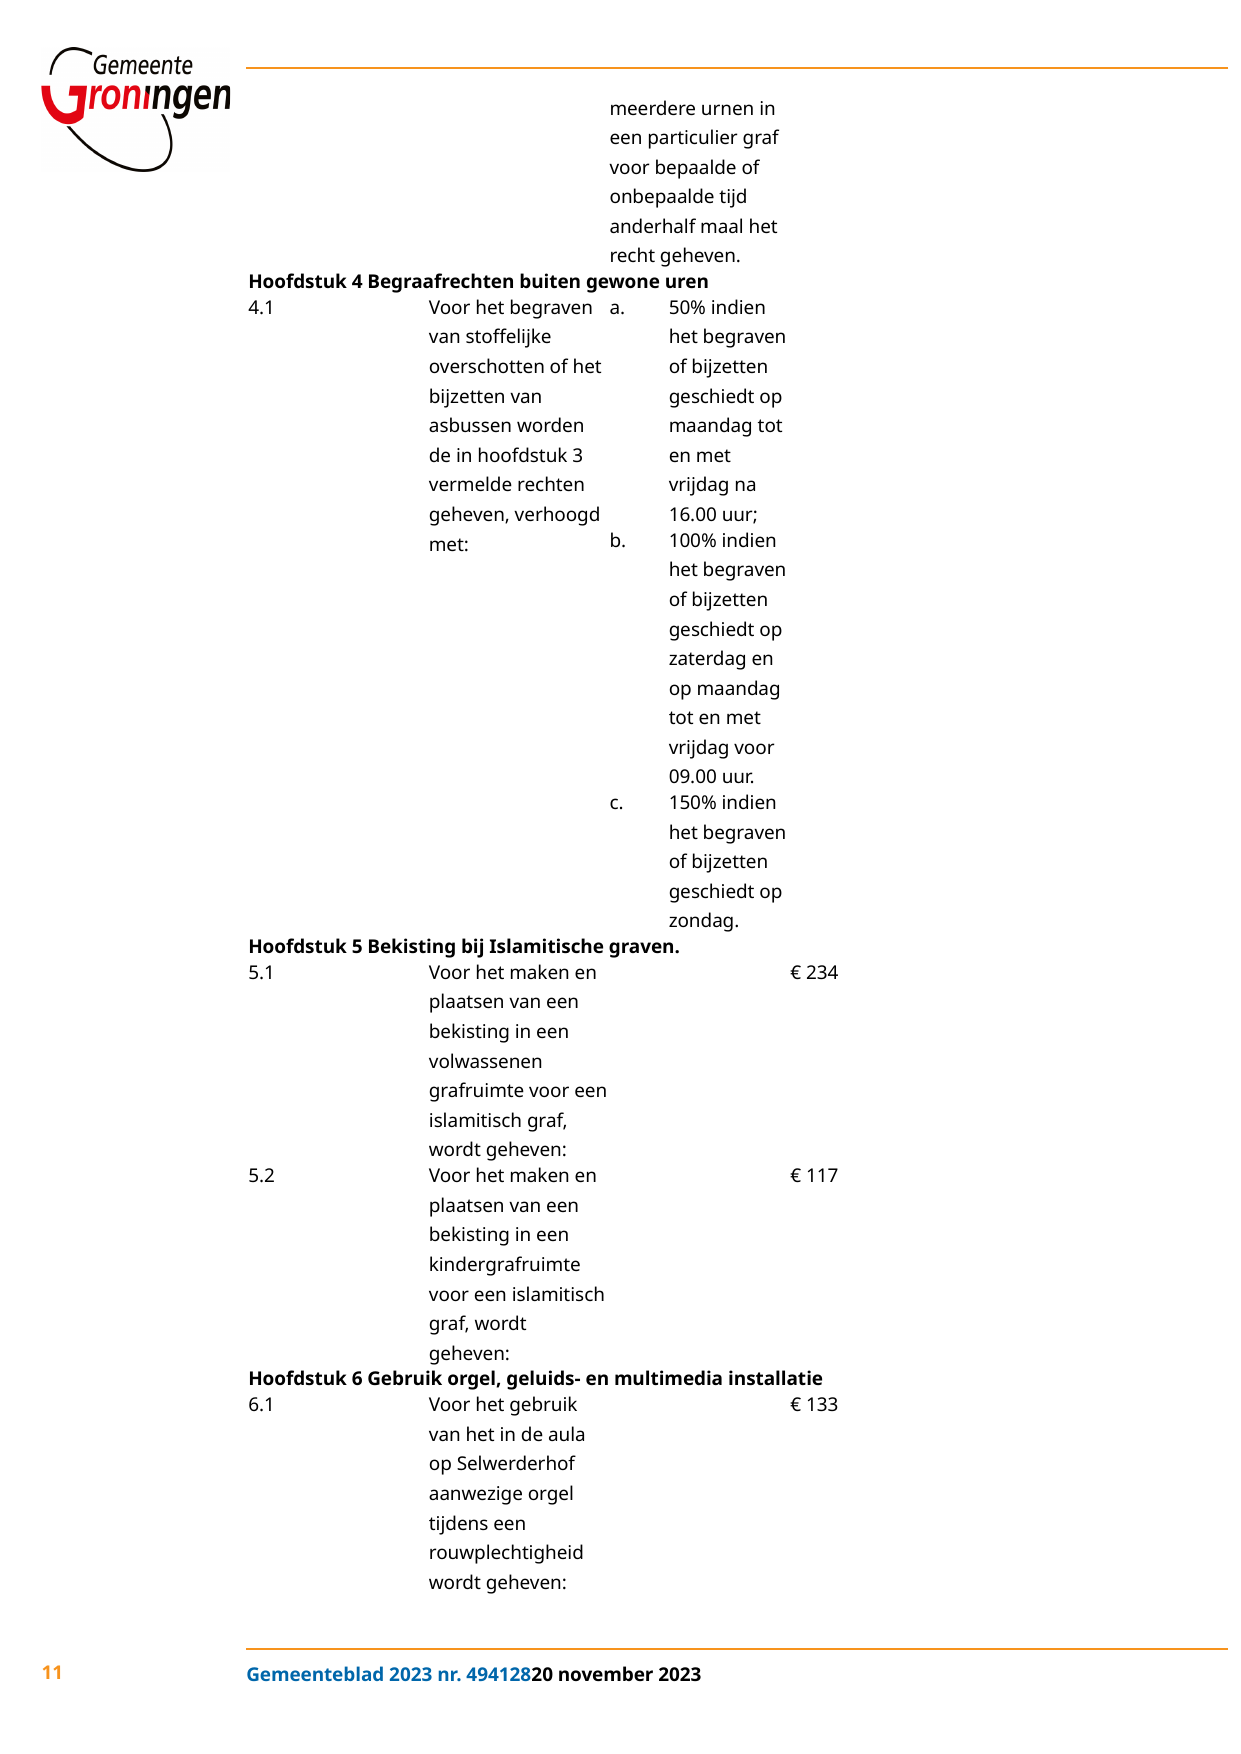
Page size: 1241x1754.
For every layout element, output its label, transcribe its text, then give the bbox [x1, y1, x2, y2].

table_cell [609, 959, 790, 1162]
table_cell [248, 95, 429, 268]
table_cell Voor het maken en plaatsen van een bekisting in een volwassenen grafruimte voor een islamitisch graf, wordt geheven: [429, 959, 609, 1162]
table_cell [609, 1391, 790, 1594]
table_cell € 234 [790, 959, 971, 1162]
table_cell Voor het gebruik van het in de aula op Selwerderhof aanwezige orgel tijdens een rouwplechtigheid wordt geheven: [429, 1391, 609, 1594]
table_cell € 117 [790, 1163, 971, 1366]
table_cell 150% indien het begraven of bijzetten geschiedt op zondag. [609, 789, 790, 933]
table_cell 6.1 [248, 1391, 429, 1594]
table_cell Voor het begraven van stoffelijke overschotten of het bijzetten van asbussen worden de in hoofdstuk 3 vermelde rechten geheven, verhoogd met: [429, 294, 609, 933]
table_cell € 133 [790, 1391, 971, 1594]
table_cell [429, 95, 609, 268]
table_cell Voor het maken en plaatsen van een bekisting in een kindergrafruimte voor een islamitisch graf, wordt geheven: [429, 1163, 609, 1366]
table_cell [790, 789, 971, 933]
table_cell 5.2 [248, 1163, 429, 1366]
table_cell [609, 1163, 790, 1366]
table_cell [790, 527, 971, 789]
table_cell 100% indien het begraven of bijzetten geschiedt op zaterdag en op maandag tot en met vrijdag voor 09.00 uur. [609, 527, 790, 789]
table_cell 4.1 [248, 294, 429, 933]
table_cell 5.1 [248, 959, 429, 1162]
table_cell Hoofdstuk 5 Bekisting bij Islamitische graven. [248, 934, 971, 959]
table_cell [790, 294, 971, 527]
table_cell 50% indien het begraven of bijzetten geschiedt op maandag tot en met vrijdag na 16.00 uur; [609, 294, 790, 527]
table_cell Hoofdstuk 4 Begraafrechten buiten gewone uren [248, 269, 971, 294]
table_cell meerdere urnen in een particulier graf voor bepaalde of onbepaalde tijd anderhalf maal het recht geheven. [609, 95, 790, 268]
table_cell Hoofdstuk 6 Gebruik orgel, geluids- en multimedia installatie [248, 1366, 971, 1391]
table_cell [971, 553, 1152, 789]
table_cell [790, 95, 971, 268]
picture [41, 47, 231, 172]
